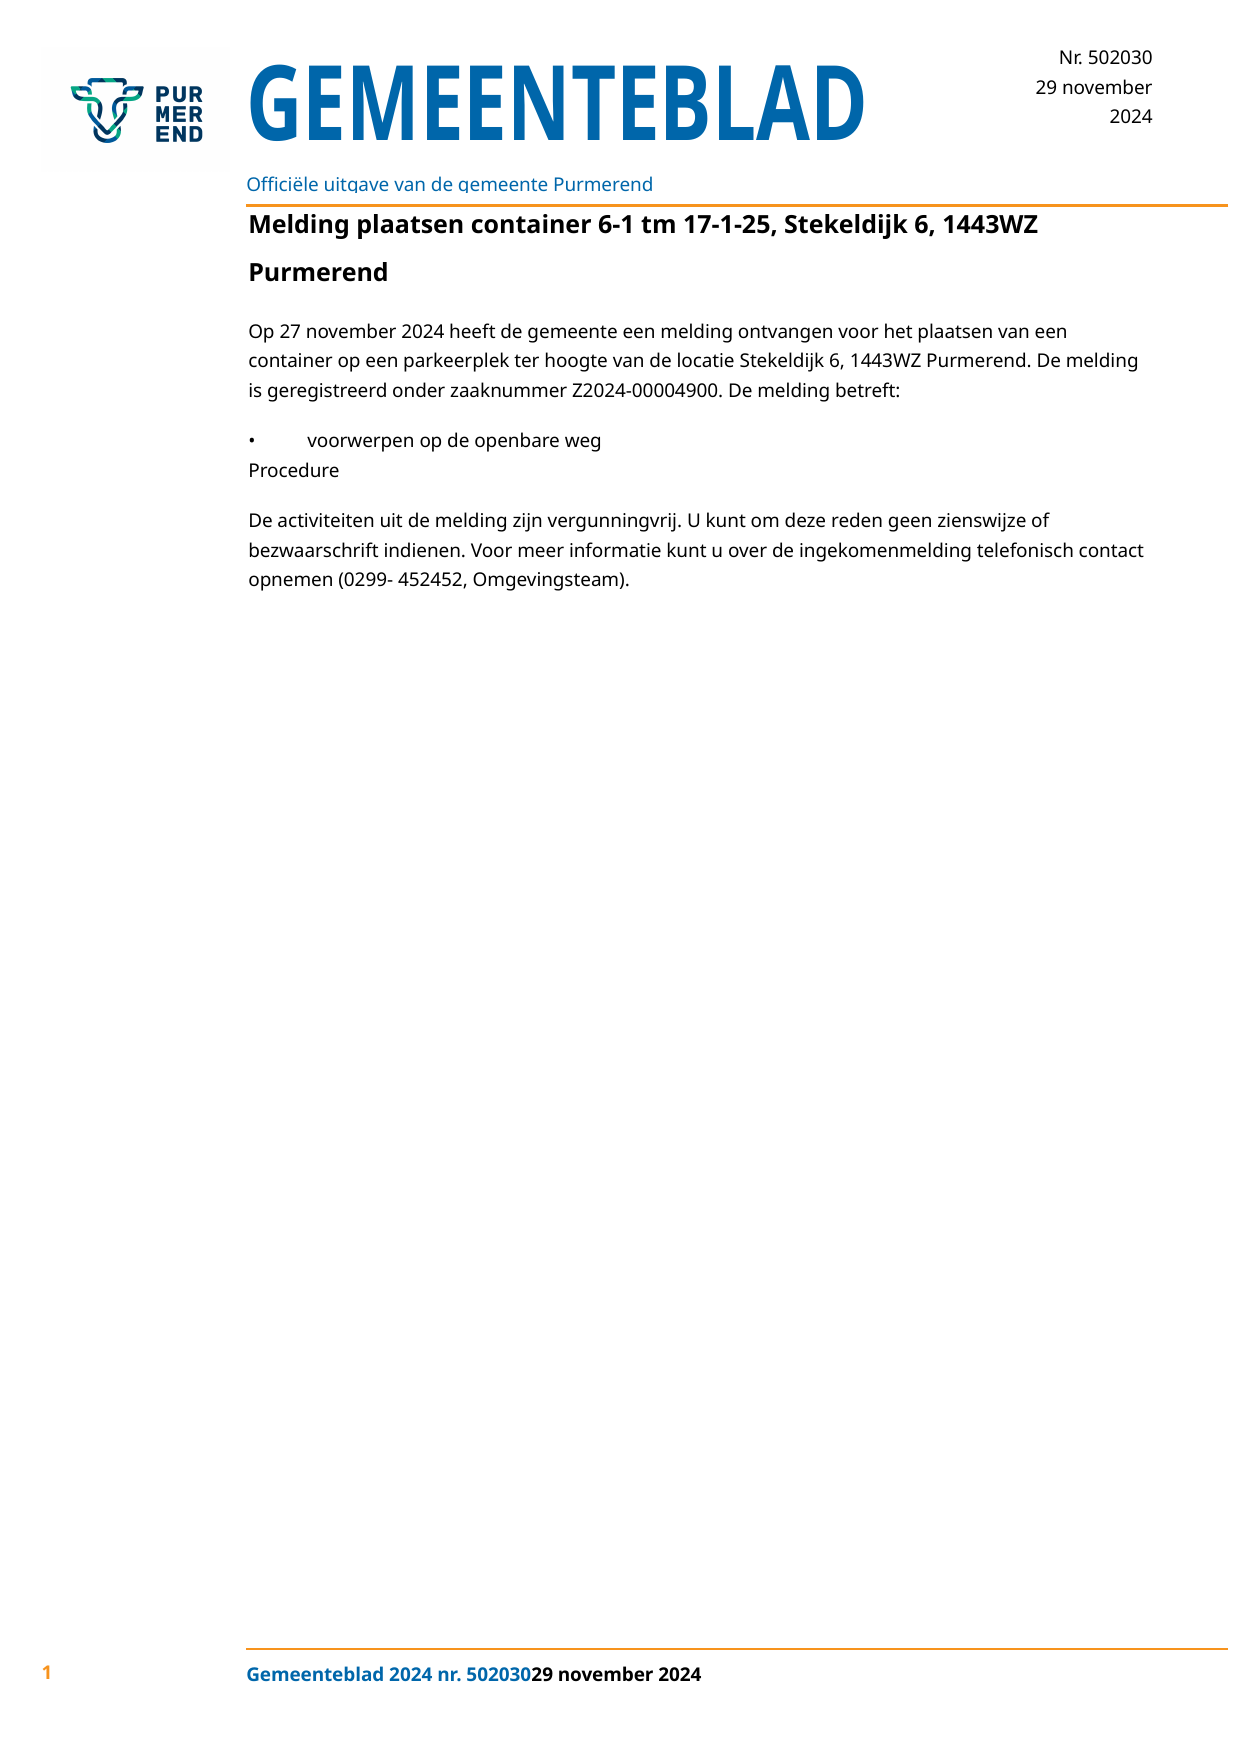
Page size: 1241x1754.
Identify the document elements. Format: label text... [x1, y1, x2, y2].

text Melding plaatsen container 6-1 tm 17-1-25, Stekeldijk 6, 1443WZ Purmerend [248, 207, 1152, 288]
text Op 27 november 2024 heeft de gemeente een melding ontvangen voor het plaatsen van een container op een parkeerplek ter hoogte van de locatie Stekeldijk 6, 1443WZ Purmerend. De melding is geregistreerd onder zaaknummer Z2024-00004900. De melding betreft: [248, 318, 1152, 403]
list voorwerpen op de openbare weg [248, 427, 1152, 453]
picture [41, 47, 231, 172]
text De activiteiten uit de melding zijn vergunningvrij. U kunt om deze reden geen zienswijze of bezwaarschrift indienen. Voor meer informatie kunt u over de ingekomenmelding telefonisch contact opnemen (0299- 452452, Omgevingsteam). [248, 507, 1152, 592]
text Procedure [248, 457, 1152, 483]
